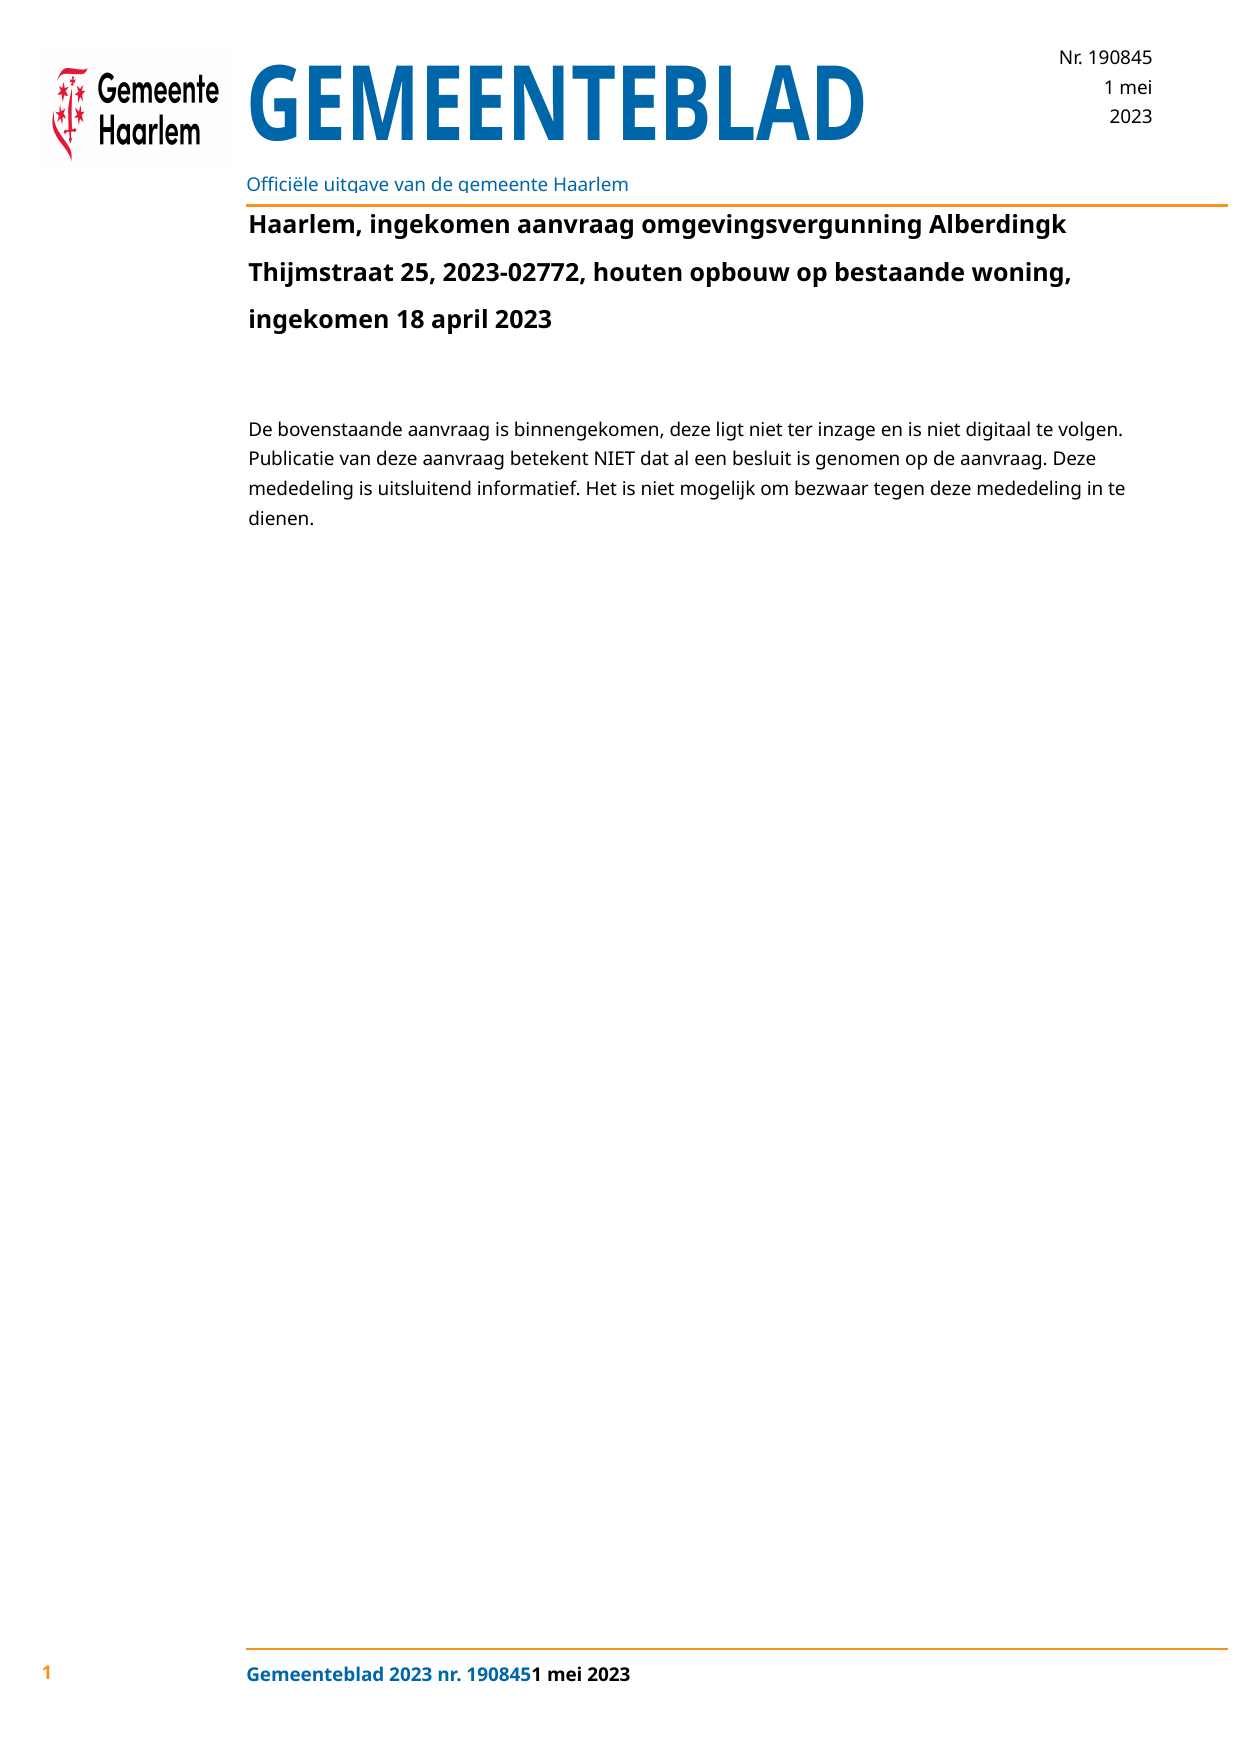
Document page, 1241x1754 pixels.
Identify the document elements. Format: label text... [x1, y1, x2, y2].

picture [41, 47, 231, 172]
text Haarlem, ingekomen aanvraag omgevingsvergunning Alberdingk Thijmstraat 25, 2023-02772, houten opbouw op bestaande woning, ingekomen 18 april 2023 [248, 207, 1152, 336]
text De bovenstaande aanvraag is binnengekomen, deze ligt niet ter inzage en is niet digitaal te volgen. Publicatie van deze aanvraag betekent NIET dat al een besluit is genomen op de aanvraag. Deze mededeling is uitsluitend informatief. Het is niet mogelijk om bezwaar tegen deze mededeling in te dienen. [248, 416, 1152, 530]
